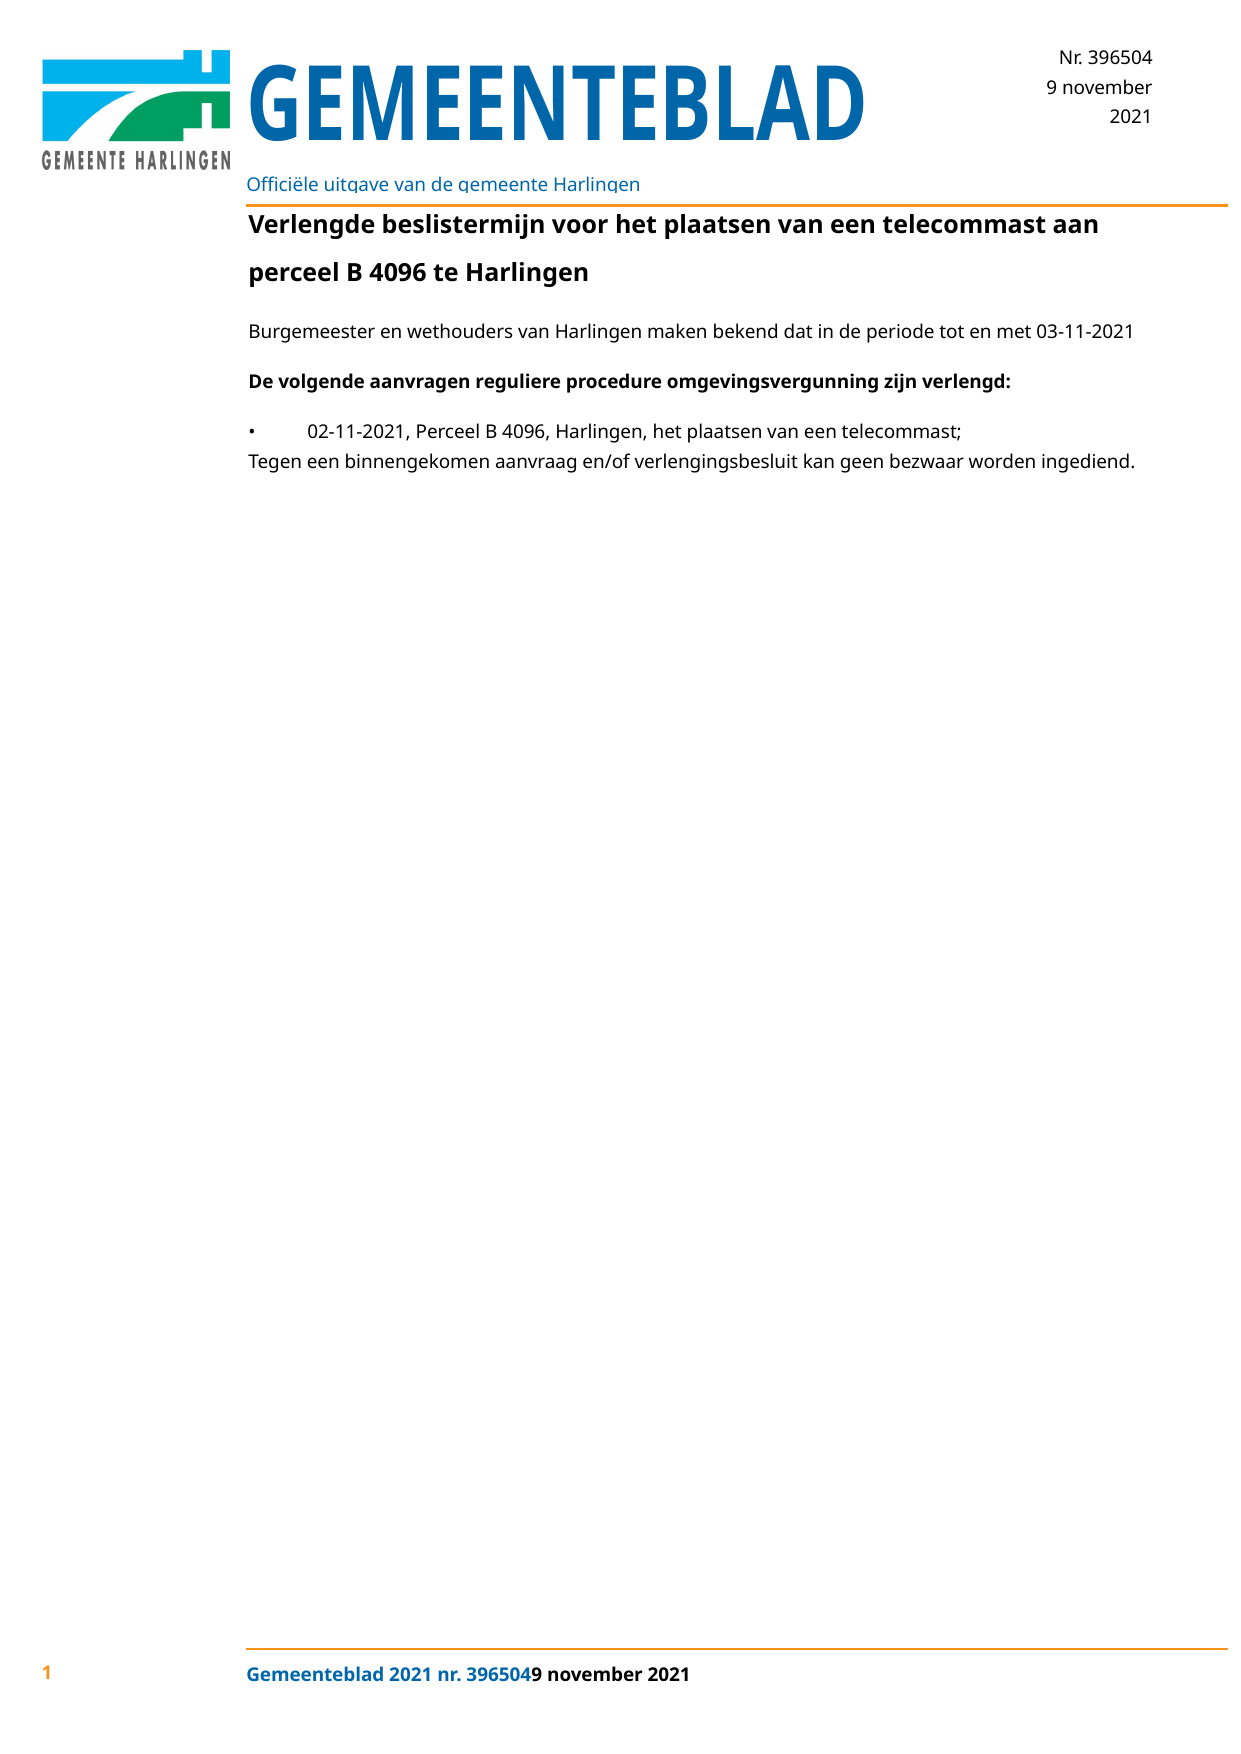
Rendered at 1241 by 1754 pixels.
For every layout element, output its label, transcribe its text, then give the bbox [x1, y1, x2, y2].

list 02-11-2021, Perceel B 4096, Harlingen, het plaatsen van een telecommast; [248, 419, 1152, 444]
text Burgemeester en wethouders van Harlingen maken bekend dat in de periode tot en met 03-11-2021 [248, 318, 1152, 344]
text Verlengde beslistermijn voor het plaatsen van een telecommast aan perceel B 4096 te Harlingen [248, 207, 1152, 288]
picture [41, 47, 231, 172]
text Tegen een binnengekomen aanvraag en/of verlengingsbesluit kan geen bezwaar worden ingediend. [248, 448, 1152, 474]
text De volgende aanvragen reguliere procedure omgevingsvergunning zijn verlengd: [248, 368, 1152, 394]
